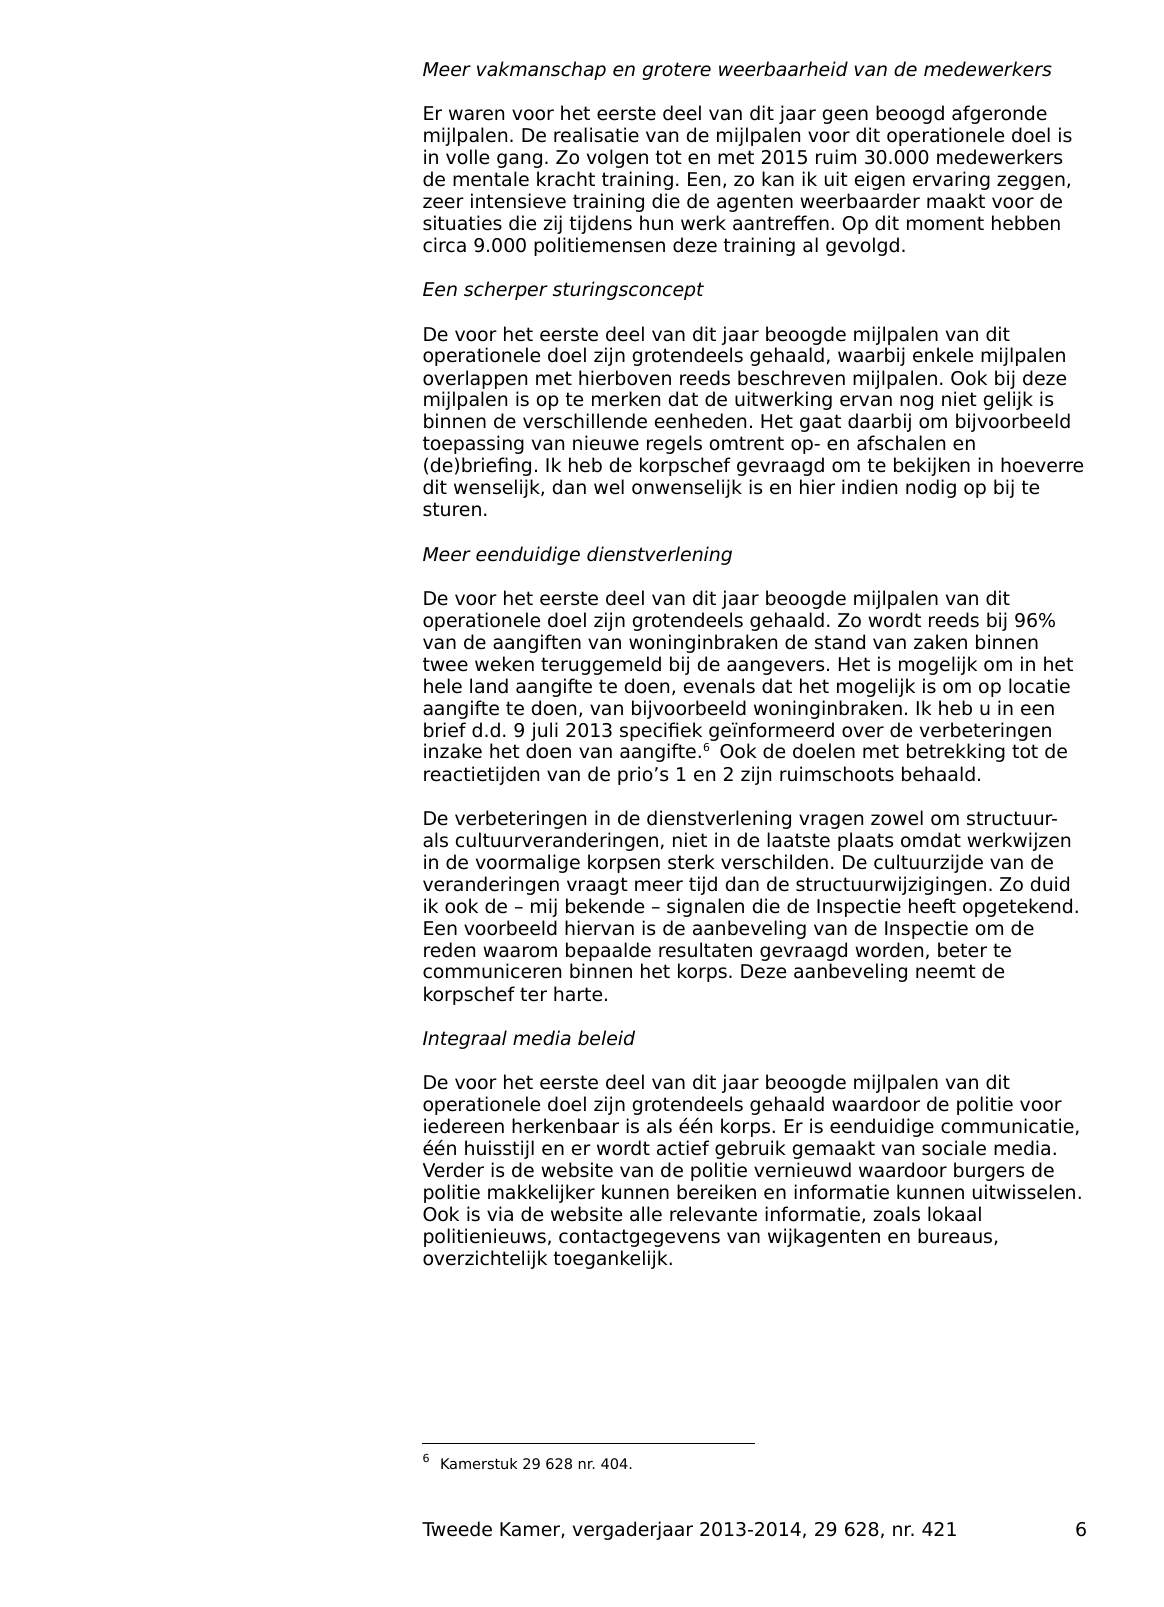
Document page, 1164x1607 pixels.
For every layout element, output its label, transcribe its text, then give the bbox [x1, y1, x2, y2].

text De verbeteringen in de dienstverlening vragen zowel om structuur- als cultuurveranderingen, niet in de laatste plaats omdat werkwijzen in de voormalige korpsen sterk verschilden. De cultuurzijde van de veranderingen vraagt meer tijd dan de structuurwijzigingen. Zo duid ik ook de – mij bekende – signalen die de Inspectie heeft opgetekend. Een voorbeeld hiervan is de aanbeveling van de Inspectie om de reden waarom bepaalde resultaten gevraagd worden, beter te communiceren binnen het korps. Deze aanbeveling neemt de korpschef ter harte. [422, 808, 1087, 1005]
text De voor het eerste deel van dit jaar beoogde mijlpalen van dit operationele doel zijn grotendeels gehaald. Zo wordt reeds bij 96% van de aangiften van woninginbraken de stand van zaken binnen twee weken teruggemeld bij de aangevers. Het is mogelijk om in het hele land aangifte te doen, evenals dat het mogelijk is om op locatie aangifte te doen, van bijvoorbeeld woninginbraken. Ik heb u in een brief d.d. 9 juli 2013 specifiek geïnformeerd over de verbeteringen inzake het doen van aangifte. Ook de doelen met betrekking tot de reactietijden van de prio’s 1 en 2 zijn ruimschoots behaald. [422, 588, 1087, 785]
text Kamerstuk 29 628 nr. 404. [422, 1452, 1087, 1474]
subtitle Integraal media beleid [422, 1028, 1087, 1049]
subtitle Een scherper sturingsconcept [422, 279, 1087, 301]
subtitle Meer vakmanschap en grotere weerbaarheid van de medewerkers [422, 59, 1087, 81]
text De voor het eerste deel van dit jaar beoogde mijlpalen van dit operationele doel zijn grotendeels gehaald waardoor de politie voor iedereen herkenbaar is als één korps. Er is eenduidige communicatie, één huisstijl en er wordt actief gebruik gemaakt van sociale media. Verder is de website van de politie vernieuwd waardoor burgers de politie makkelijker kunnen bereiken en informatie kunnen uitwisselen. Ook is via de website alle relevante informatie, zoals lokaal politienieuws, contactgegevens van wijkagenten en bureaus, overzichtelijk toegankelijk. [422, 1072, 1087, 1269]
text De voor het eerste deel van dit jaar beoogde mijlpalen van dit operationele doel zijn grotendeels gehaald, waarbij enkele mijlpalen overlappen met hierboven reeds beschreven mijlpalen. Ook bij deze mijlpalen is op te merken dat de uitwerking ervan nog niet gelijk is binnen de verschillende eenheden. Het gaat daarbij om bijvoorbeeld toepassing van nieuwe regels omtrent op- en afschalen en (de)briefing. Ik heb de korpschef gevraagd om te bekijken in hoeverre dit wenselijk, dan wel onwenselijk is en hier indien nodig op bij te sturen. [422, 323, 1087, 521]
subtitle Meer eenduidige dienstverlening [422, 543, 1087, 565]
text Er waren voor het eerste deel van dit jaar geen beoogd afgeronde mijlpalen. De realisatie van de mijlpalen voor dit operationele doel is in volle gang. Zo volgen tot en met 2015 ruim 30.000 medewerkers de mentale kracht training. Een, zo kan ik uit eigen ervaring zeggen, zeer intensieve training die de agenten weerbaarder maakt voor de situaties die zij tijdens hun werk aantreffen. Op dit moment hebben circa 9.000 politiemensen deze training al gevolgd. [422, 103, 1087, 257]
